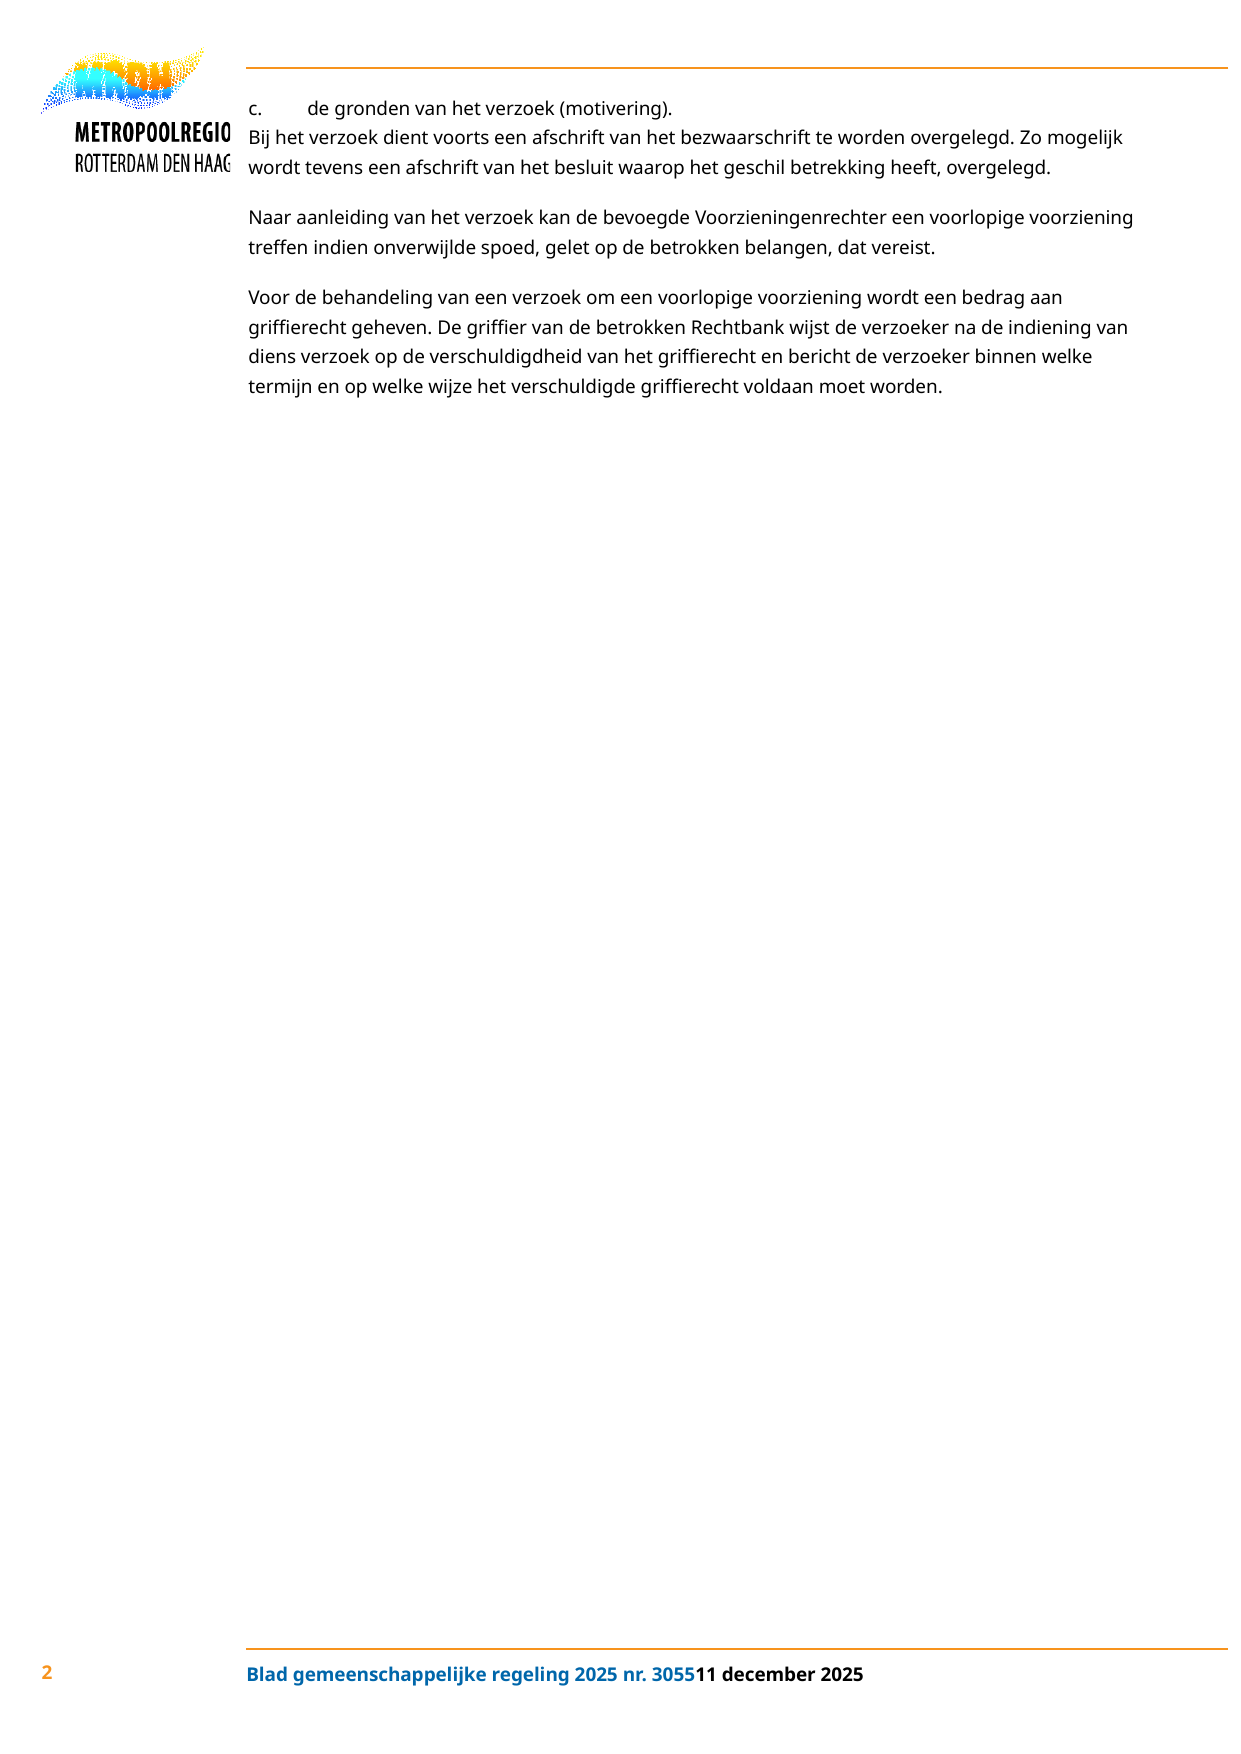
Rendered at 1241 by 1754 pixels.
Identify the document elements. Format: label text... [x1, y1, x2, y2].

text Naar aanleiding van het verzoek kan de bevoegde Voorzieningenrechter een voorlopige voorziening treffen indien onverwijlde spoed, gelet op de betrokken belangen, dat vereist. [248, 204, 1152, 260]
list de gronden van het verzoek (motivering). [248, 95, 1152, 121]
picture [41, 47, 231, 172]
text Voor de behandeling van een verzoek om een voorlopige voorziening wordt een bedrag aan griffierecht geheven. De griffier van de betrokken Rechtbank wijst de verzoeker na de indiening van diens verzoek op de verschuldigdheid van het griffierecht en bericht de verzoeker binnen welke termijn en op welke wijze het verschuldigde griffierecht voldaan moet worden. [248, 284, 1152, 399]
text Bij het verzoek dient voorts een afschrift van het bezwaarschrift te worden overgelegd. Zo mogelijk wordt tevens een afschrift van het besluit waarop het geschil betrekking heeft, overgelegd. [248, 124, 1152, 180]
